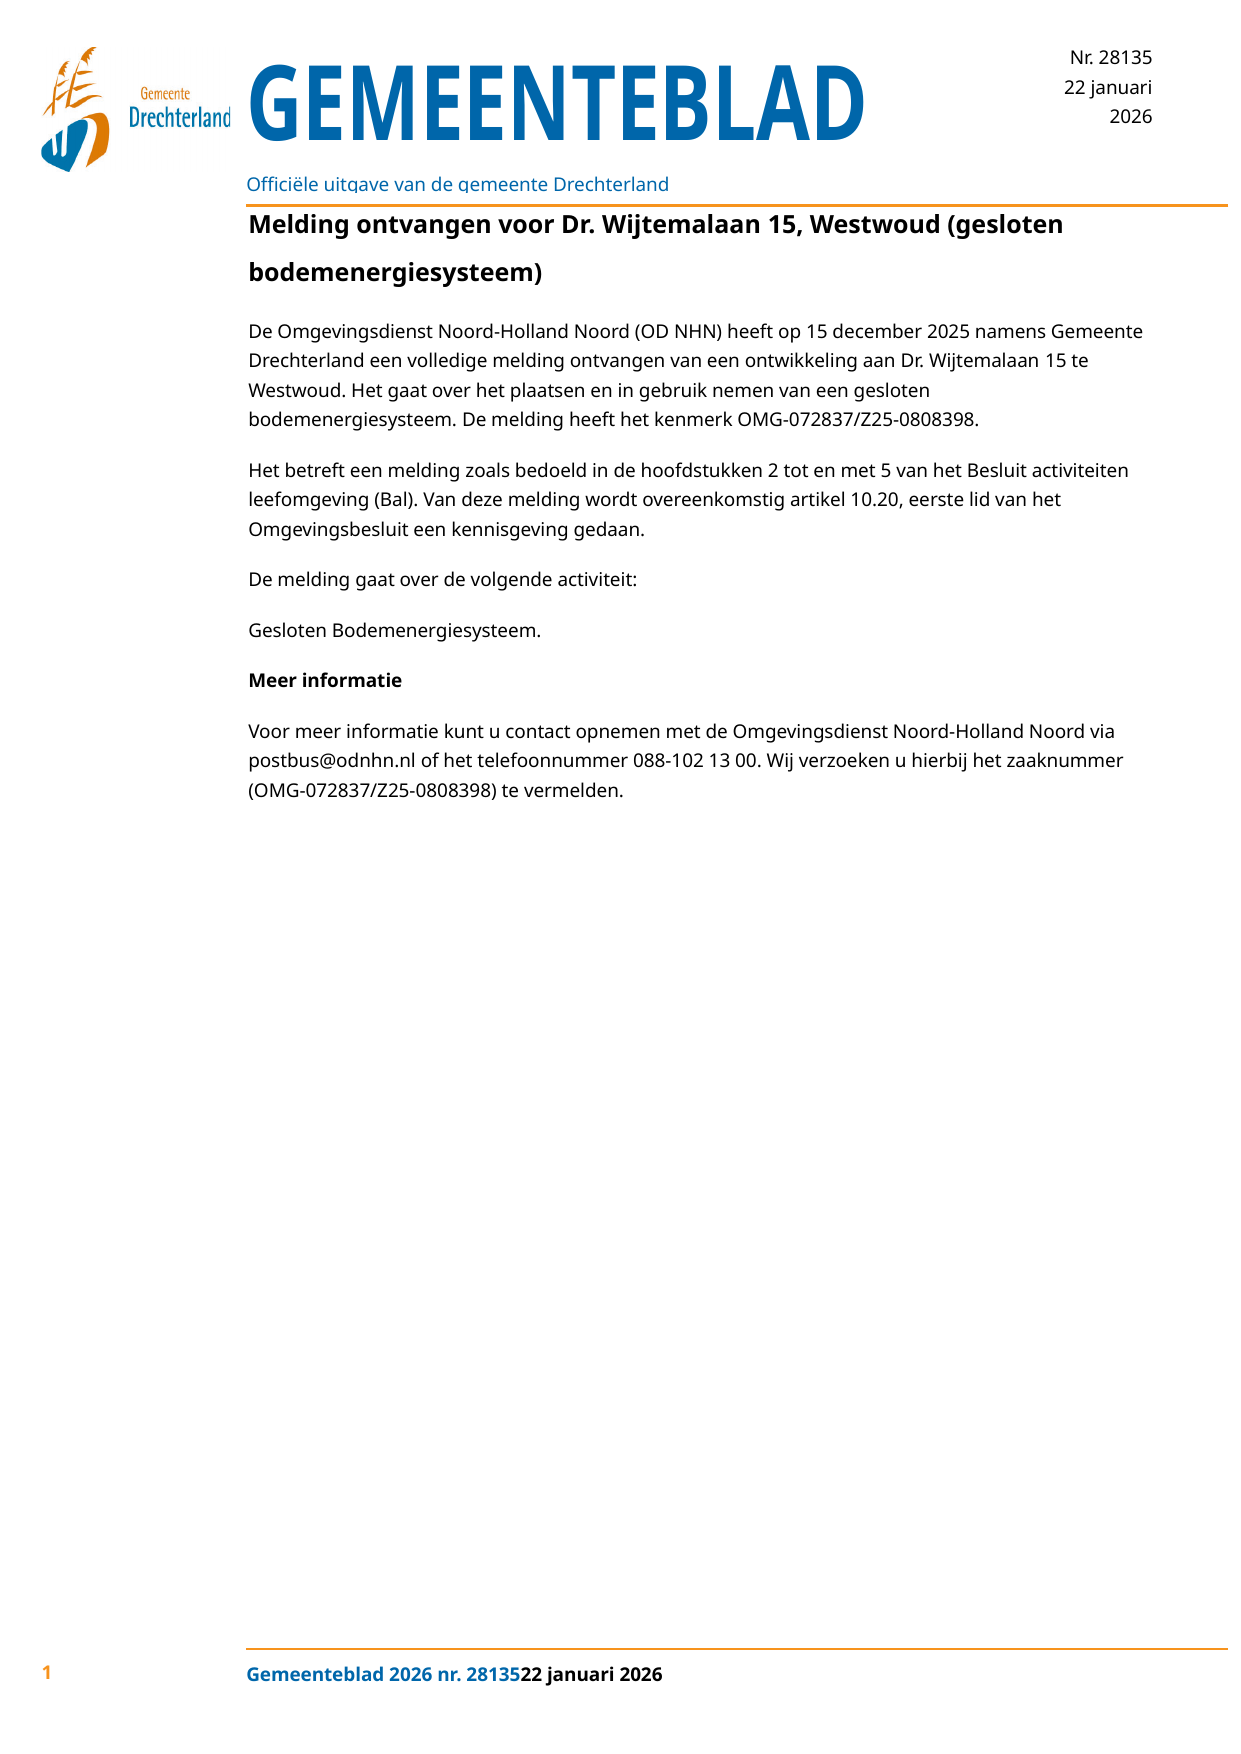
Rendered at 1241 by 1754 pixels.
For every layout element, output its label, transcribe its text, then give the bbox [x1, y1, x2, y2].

picture [226, 115, 231, 124]
text De Omgevingsdienst Noord-Holland Noord (OD NHN) heeft op 15 december 2025 namens Gemeente Drechterland een volledige melding ontvangen van een ontwikkeling aan Dr. Wijtemalaan 15 te Westwoud. Het gaat over het plaatsen en in gebruik nemen van een gesloten bodemenergiesysteem. De melding heeft het kenmerk OMG-072837/Z25-0808398. [248, 318, 1152, 432]
text De melding gaat over de volgende activiteit: [248, 567, 1152, 592]
text Het betreft een melding zoals bedoeld in de hoofdstukken 2 tot en met 5 van het Besluit activiteiten leefomgeving (Bal). Van deze melding wordt overeenkomstig artikel 10.20, eerste lid van het Omgevingsbesluit een kennisgeving gedaan. [248, 457, 1152, 542]
picture [41, 158, 64, 172]
text Melding ontvangen voor Dr. Wijtemalaan 15, Westwoud (gesloten bodemenergiesysteem) [248, 207, 1152, 288]
text Voor meer informatie kunt u contact opnemen met de Omgevingsdienst Noord-Holland Noord via postbus@odnhn.nl of het telefoonnummer 088-102 13 00. Wij verzoeken u hierbij het zaaknummer (OMG-072837/Z25-0808398) te vermelden. [248, 718, 1152, 803]
picture [41, 47, 231, 172]
text Gesloten Bodemenergiesysteem. [248, 617, 1152, 643]
text Meer informatie [248, 667, 1152, 693]
